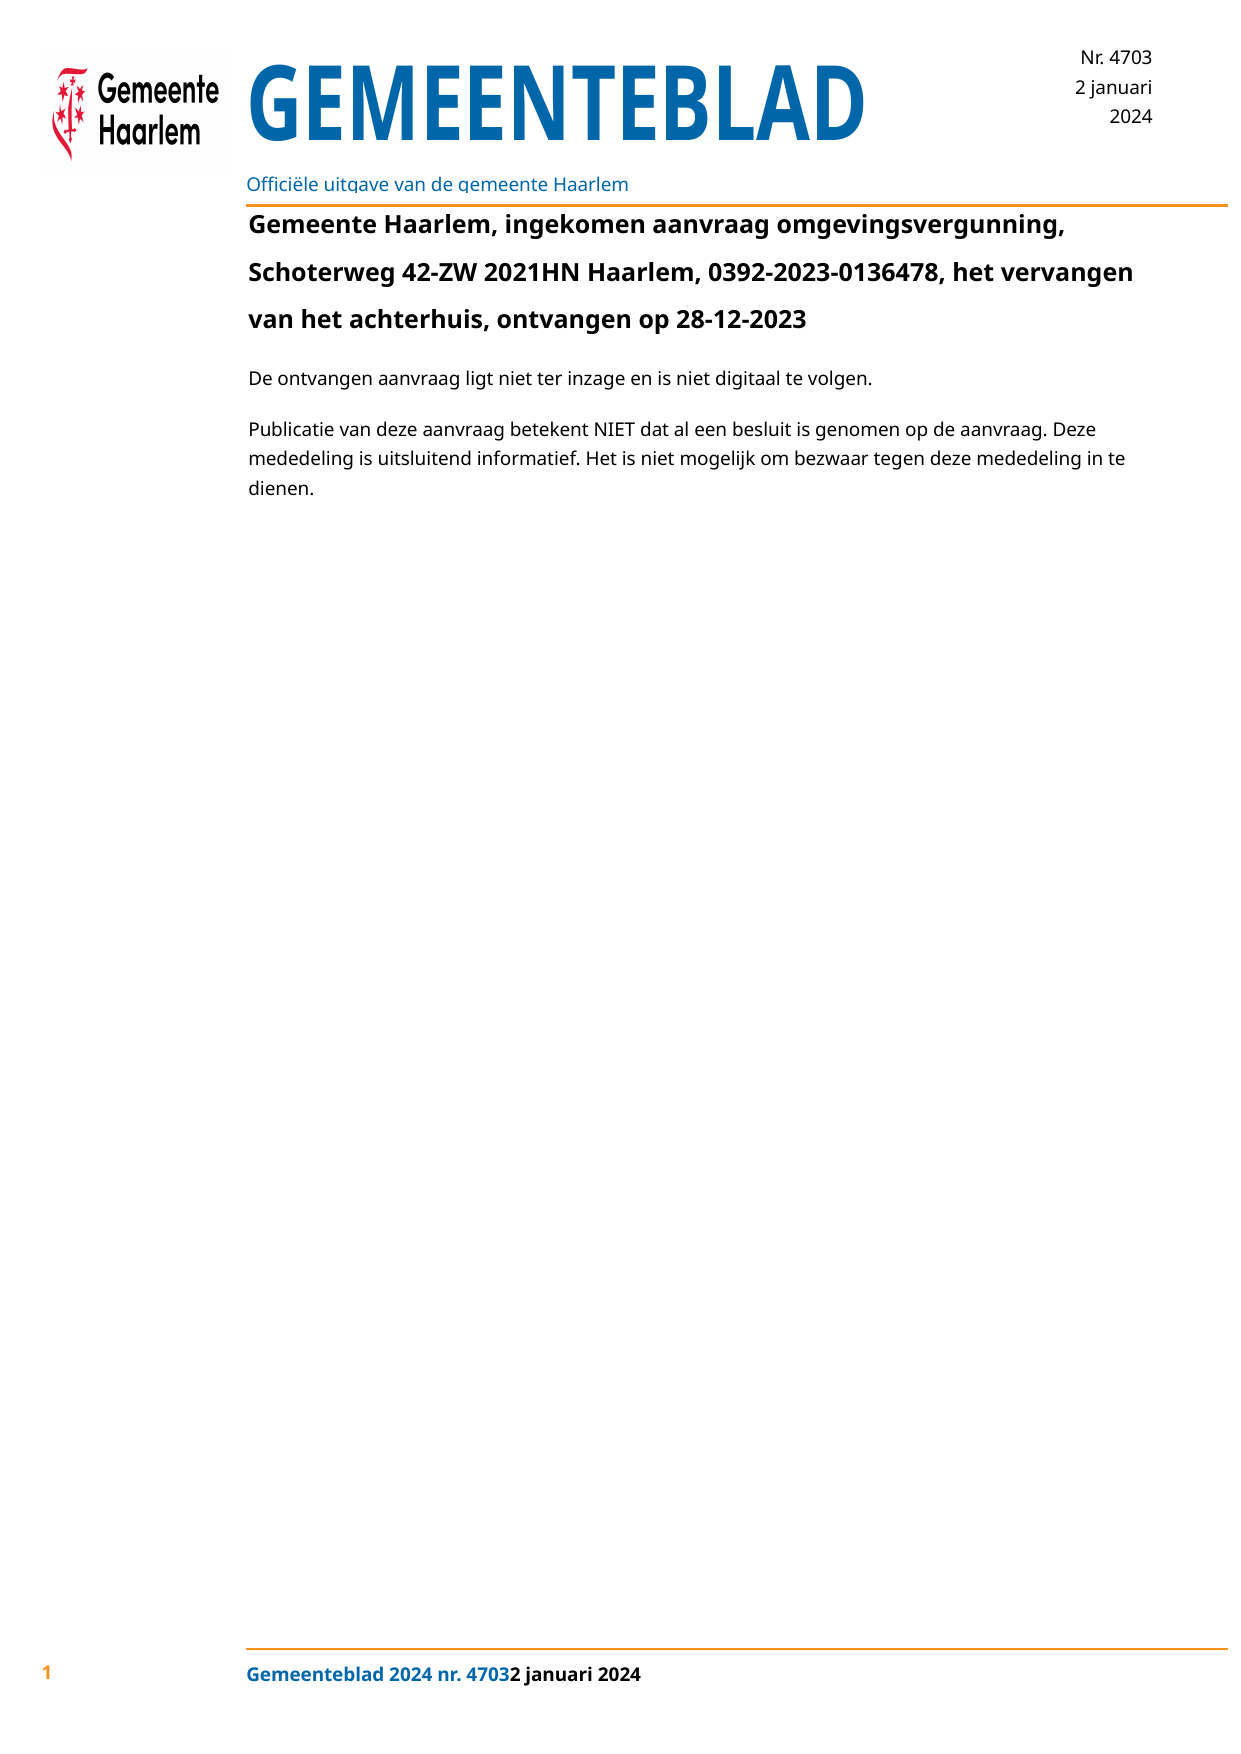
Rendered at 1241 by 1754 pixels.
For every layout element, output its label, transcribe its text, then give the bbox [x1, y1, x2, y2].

picture [41, 47, 231, 172]
text Gemeente Haarlem, ingekomen aanvraag omgevingsvergunning, Schoterweg 42-ZW 2021HN Haarlem, 0392-2023-0136478, het vervangen van het achterhuis, ontvangen op 28-12-2023 [248, 207, 1152, 336]
text Publicatie van deze aanvraag betekent NIET dat al een besluit is genomen op de aanvraag. Deze mededeling is uitsluitend informatief. Het is niet mogelijk om bezwaar tegen deze mededeling in te dienen. [248, 416, 1152, 501]
text De ontvangen aanvraag ligt niet ter inzage en is niet digitaal te volgen. [248, 366, 1152, 391]
